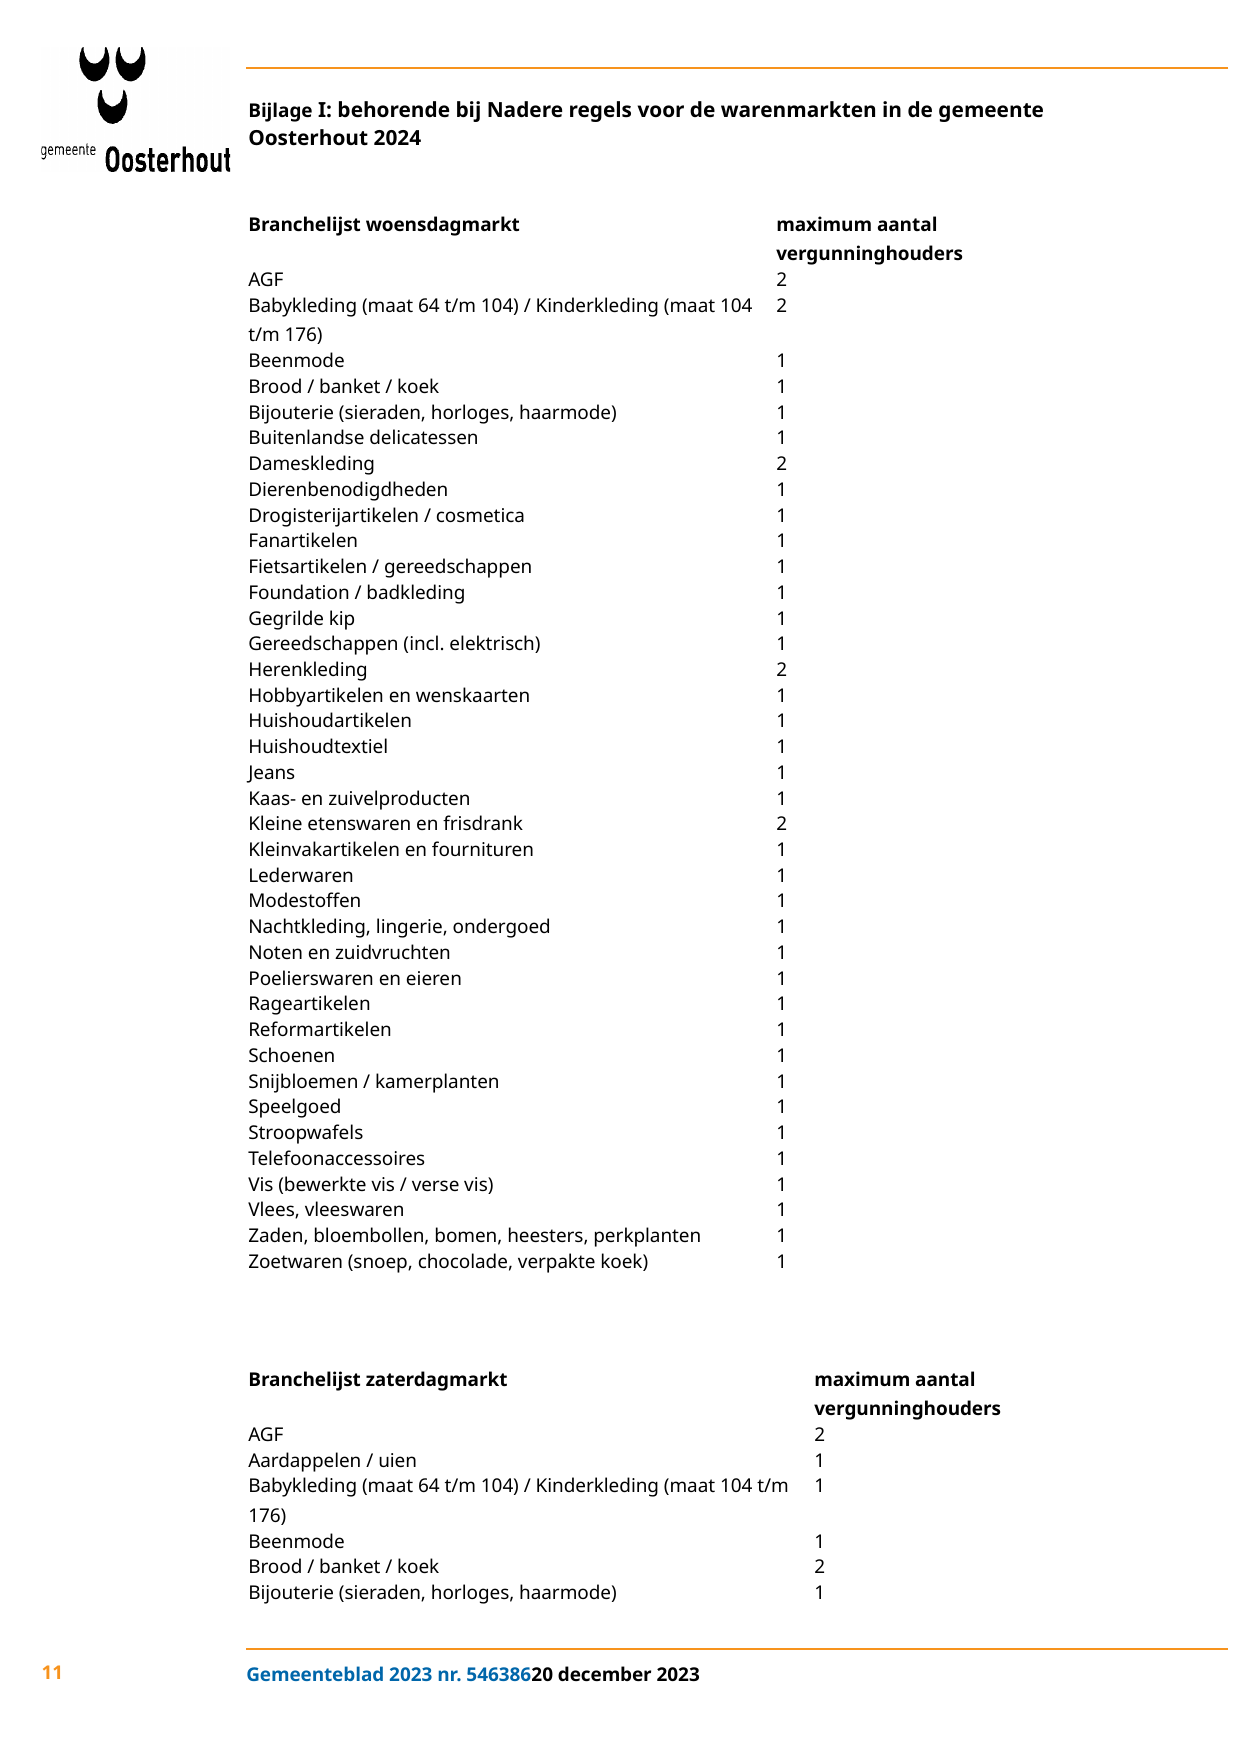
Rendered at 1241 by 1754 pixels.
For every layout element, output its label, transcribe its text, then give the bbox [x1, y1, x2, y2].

table_cell 1 [776, 836, 1152, 862]
table_cell Huishoudartikelen [248, 708, 776, 733]
table_cell 1 [776, 476, 1152, 502]
table_header Branchelijst woensdagmarkt [248, 211, 776, 266]
table_cell 1 [814, 1528, 1152, 1553]
table_cell 1 [776, 939, 1152, 965]
table_cell 1 [776, 553, 1152, 579]
table_cell 1 [776, 425, 1152, 450]
table_cell 1 [776, 399, 1152, 424]
table_cell Kleine etenswaren en frisdrank [248, 811, 776, 836]
table_cell Rageartikelen [248, 991, 776, 1016]
table_cell Hobbyartikelen en wenskaarten [248, 682, 776, 708]
table_cell Buitenlandse delicatessen [248, 425, 776, 450]
table_cell 1 [776, 965, 1152, 991]
table_cell Babykleding (maat 64 t/m 104) / Kinderkleding (maat 104 t/m 176) [248, 1473, 814, 1528]
table_cell Nachtkleding, lingerie, ondergoed [248, 914, 776, 939]
table_cell 1 [776, 862, 1152, 888]
table_cell 2 [814, 1554, 1152, 1579]
table_cell 1 [776, 914, 1152, 939]
table_cell 1 [814, 1447, 1152, 1472]
table_cell 1 [814, 1473, 1152, 1528]
table_cell 1 [776, 373, 1152, 399]
table_cell Gereedschappen (incl. elektrisch) [248, 630, 776, 656]
table_cell Vlees, vleeswaren [248, 1196, 776, 1222]
table_cell 1 [776, 785, 1152, 811]
table_cell AGF [248, 1421, 814, 1447]
table_cell Beenmode [248, 348, 776, 373]
table_cell Schoenen [248, 1042, 776, 1068]
table_cell Kaas- en zuivelproducten [248, 785, 776, 811]
table_cell Speelgoed [248, 1094, 776, 1119]
table_cell 2 [776, 811, 1152, 836]
table_cell Huishoudtextiel [248, 733, 776, 759]
table_cell Vis (bewerkte vis / verse vis) [248, 1171, 776, 1196]
table_cell 1 [776, 1171, 1152, 1196]
table_cell 1 [776, 733, 1152, 759]
table_cell 1 [776, 708, 1152, 733]
table_cell Foundation / badkleding [248, 579, 776, 605]
table_cell 2 [776, 656, 1152, 682]
table_cell Fietsartikelen / gereedschappen [248, 553, 776, 579]
table_cell 1 [814, 1579, 1152, 1605]
table_cell 1 [776, 528, 1152, 553]
table_cell Telefoonaccessoires [248, 1145, 776, 1171]
table_cell Lederwaren [248, 862, 776, 888]
table_cell AGF [248, 266, 776, 292]
table_cell 1 [776, 502, 1152, 527]
table_cell 1 [776, 630, 1152, 656]
table_cell 1 [776, 348, 1152, 373]
table_cell 1 [776, 605, 1152, 630]
table_cell Zaden, bloembollen, bomen, heesters, perkplanten [248, 1222, 776, 1248]
table_header Branchelijst zaterdagmarkt [248, 1366, 814, 1421]
picture [41, 47, 231, 172]
table_cell Brood / banket / koek [248, 1554, 814, 1579]
table_cell 1 [776, 1196, 1152, 1222]
table_cell 1 [776, 682, 1152, 708]
table_cell Dameskleding [248, 450, 776, 476]
table_cell Bijouterie (sieraden, horloges, haarmode) [248, 399, 776, 424]
table_cell 1 [776, 759, 1152, 785]
table_cell Herenkleding [248, 656, 776, 682]
table_cell Gegrilde kip [248, 605, 776, 630]
table_cell 1 [776, 579, 1152, 605]
table_cell 2 [776, 292, 1152, 347]
table_cell 1 [776, 1042, 1152, 1068]
table_cell Stroopwafels [248, 1119, 776, 1145]
table_cell 2 [776, 450, 1152, 476]
table_cell Noten en zuidvruchten [248, 939, 776, 965]
table_cell 1 [776, 1145, 1152, 1171]
table_cell Reformartikelen [248, 1016, 776, 1042]
table_cell 1 [776, 1094, 1152, 1119]
table_cell Kleinvakartikelen en fournituren [248, 836, 776, 862]
table_cell 2 [776, 266, 1152, 292]
table_cell Snijbloemen / kamerplanten [248, 1068, 776, 1093]
table_cell 1 [776, 1222, 1152, 1248]
table_cell Dierenbenodigdheden [248, 476, 776, 502]
table_cell Brood / banket / koek [248, 373, 776, 399]
table_cell Fanartikelen [248, 528, 776, 553]
table_cell Modestoffen [248, 888, 776, 913]
table_cell 1 [776, 1068, 1152, 1093]
table_cell 1 [776, 1016, 1152, 1042]
table_cell Bijouterie (sieraden, horloges, haarmode) [248, 1579, 814, 1605]
table_cell Poelierswaren en eieren [248, 965, 776, 991]
table_cell 1 [776, 1119, 1152, 1145]
table_cell 1 [776, 1248, 1152, 1274]
table_header maximum aantal vergunninghouders [814, 1366, 1152, 1421]
table_header maximum aantal vergunninghouders [776, 211, 1152, 266]
table_cell Babykleding (maat 64 t/m 104) / Kinderkleding (maat 104 t/m 176) [248, 292, 776, 347]
table_cell 1 [776, 991, 1152, 1016]
table_cell Drogisterijartikelen / cosmetica [248, 502, 776, 527]
table_cell 1 [776, 888, 1152, 913]
table_cell Jeans [248, 759, 776, 785]
table_cell Beenmode [248, 1528, 814, 1553]
table_cell Aardappelen / uien [248, 1447, 814, 1472]
text Bijlage I: behorende bij Nadere regels voor de warenmarkten in de gemeente Oosterhout 2024 [248, 95, 1152, 152]
table_cell Zoetwaren (snoep, chocolade, verpakte koek) [248, 1248, 776, 1274]
table_cell 2 [814, 1421, 1152, 1447]
